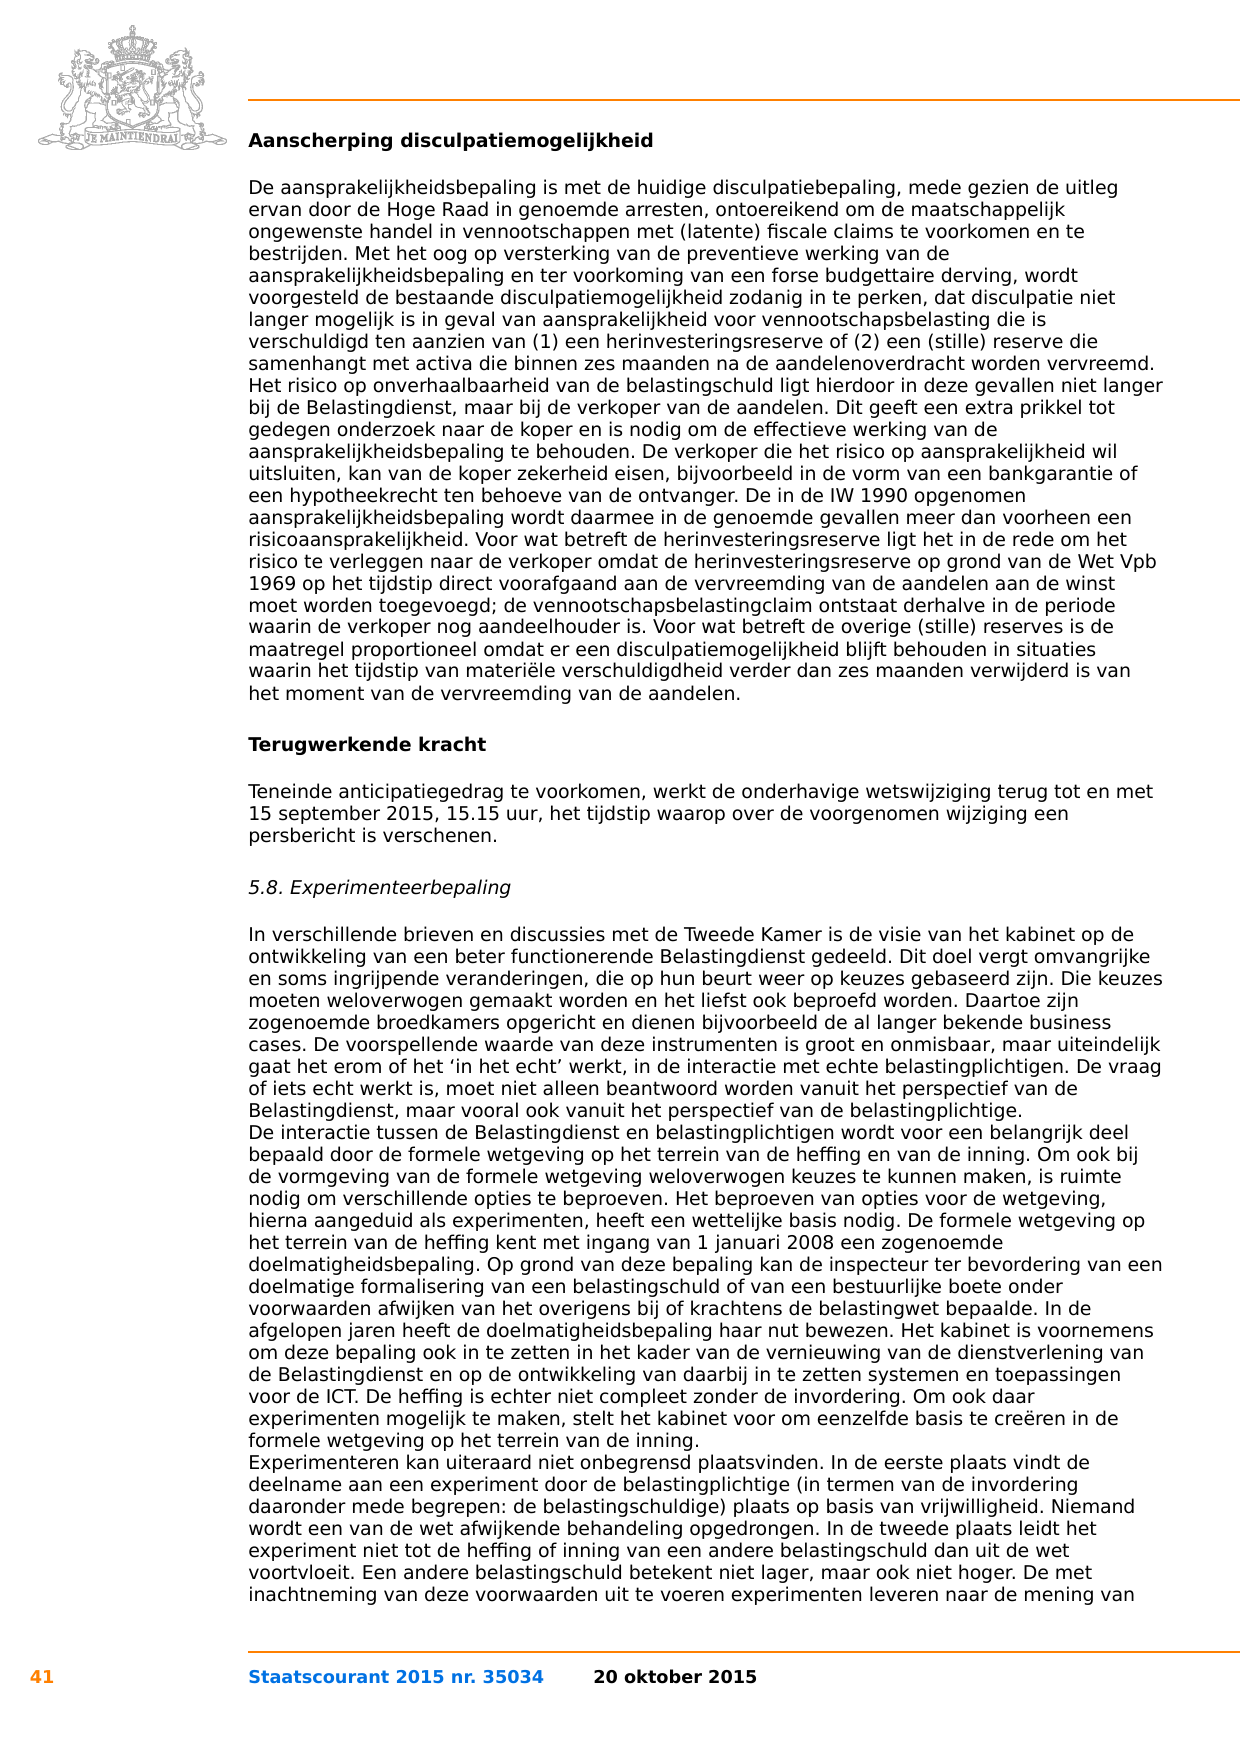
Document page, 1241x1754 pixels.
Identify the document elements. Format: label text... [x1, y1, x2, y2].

subtitle Aanscherping disculpatiemogelijkheid [248, 130, 1163, 152]
text In verschillende brieven en discussies met de Tweede Kamer is de visie van het kabinet op de ontwikkeling van een beter functionerende Belastingdienst gedeeld. Dit doel vergt omvangrijke en soms ingrijpende veranderingen, die op hun beurt weer op keuzes gebaseerd zijn. Die keuzes moeten weloverwogen gemaakt worden en het liefst ook beproefd worden. Daartoe zijn zogenoemde broedkamers opgericht en dienen bijvoorbeeld de al langer bekende business cases. De voorspellende waarde van deze instrumenten is groot en onmisbaar, maar uiteindelijk gaat het erom of het ‘in het echt’ werkt, in de interactie met echte belastingplichtigen. De vraag of iets echt werkt is, moet niet alleen beantwoord worden vanuit het perspectief van de Belastingdienst, maar vooral ook vanuit het perspectief van de belastingplichtige. [248, 924, 1163, 1122]
picture [38, 25, 227, 150]
subtitle 5.8. Experimenteerbepaling [248, 877, 1163, 899]
text De interactie tussen de Belastingdienst en belastingplichtigen wordt voor een belangrijk deel bepaald door de formele wetgeving op het terrein van de heffing en van de inning. Om ook bij de vormgeving van de formele wetgeving weloverwogen keuzes te kunnen maken, is ruimte nodig om verschillende opties te beproeven. Het beproeven van opties voor de wetgeving, hierna aangeduid als experimenten, heeft een wettelijke basis nodig. De formele wetgeving op het terrein van de heffing kent met ingang van 1 januari 2008 een zogenoemde doelmatigheidsbepaling. Op grond van deze bepaling kan de inspecteur ter bevordering van een doelmatige formalisering van een belastingschuld of van een bestuurlijke boete onder voorwaarden afwijken van het overigens bij of krachtens de belastingwet bepaalde. In de afgelopen jaren heeft de doelmatigheidsbepaling haar nut bewezen. Het kabinet is voornemens om deze bepaling ook in te zetten in het kader van de vernieuwing van de dienstverlening van de Belastingdienst en op de ontwikkeling van daarbij in te zetten systemen en toepassingen voor de ICT. De heffing is echter niet compleet zonder de invordering. Om ook daar experimenten mogelijk te maken, stelt het kabinet voor om eenzelfde basis te creёren in de formele wetgeving op het terrein van de inning. [248, 1122, 1163, 1452]
text Teneinde anticipatiegedrag te voorkomen, werkt de onderhavige wetswijziging terug tot en met 15 september 2015, 15.15 uur, het tijdstip waarop over de voorgenomen wijziging een persbericht is verschenen. [248, 781, 1163, 847]
text Experimenteren kan uiteraard niet onbegrensd plaatsvinden. In de eerste plaats vindt de deelname aan een experiment door de belastingplichtige (in termen van de invordering daaronder mede begrepen: de belastingschuldige) plaats op basis van vrijwilligheid. Niemand wordt een van de wet afwijkende behandeling opgedrongen. In de tweede plaats leidt het experiment niet tot de heffing of inning van een andere belastingschuld dan uit de wet voortvloeit. Een andere belastingschuld betekent niet lager, maar ook niet hoger. De met inachtneming van deze voorwaarden uit te voeren experimenten leveren naar de mening van [248, 1452, 1163, 1606]
subtitle Terugwerkende kracht [248, 734, 1163, 756]
text De aansprakelijkheidsbepaling is met de huidige disculpatiebepaling, mede gezien de uitleg ervan door de Hoge Raad in genoemde arresten, ontoereikend om de maatschappelijk ongewenste handel in vennootschappen met (latente) fiscale claims te voorkomen en te bestrijden. Met het oog op versterking van de preventieve werking van de aansprakelijkheidsbepaling en ter voorkoming van een forse budgettaire derving, wordt voorgesteld de bestaande disculpatiemogelijkheid zodanig in te perken, dat disculpatie niet langer mogelijk is in geval van aansprakelijkheid voor vennootschapsbelasting die is verschuldigd ten aanzien van (1) een herinvesteringsreserve of (2) een (stille) reserve die samenhangt met activa die binnen zes maanden na de aandelenoverdracht worden vervreemd. Het risico op onverhaalbaarheid van de belastingschuld ligt hierdoor in deze gevallen niet langer bij de Belastingdienst, maar bij de verkoper van de aandelen. Dit geeft een extra prikkel tot gedegen onderzoek naar de koper en is nodig om de effectieve werking van de aansprakelijkheidsbepaling te behouden. De verkoper die het risico op aansprakelijkheid wil uitsluiten, kan van de koper zekerheid eisen, bijvoorbeeld in de vorm van een bankgarantie of een hypotheekrecht ten behoeve van de ontvanger. De in de IW 1990 opgenomen aansprakelijkheidsbepaling wordt daarmee in de genoemde gevallen meer dan voorheen een risicoaansprakelijkheid. Voor wat betreft de herinvesteringsreserve ligt het in de rede om het risico te verleggen naar de verkoper omdat de herinvesteringsreserve op grond van de Wet Vpb 1969 op het tijdstip direct voorafgaand aan de vervreemding van de aandelen aan de winst moet worden toegevoegd; de vennootschapsbelastingclaim ontstaat derhalve in de periode waarin de verkoper nog aandeelhouder is. Voor wat betreft de overige (stille) reserves is de maatregel proportioneel omdat er een disculpatiemogelijkheid blijft behouden in situaties waarin het tijdstip van materiële verschuldigdheid verder dan zes maanden verwijderd is van het moment van de vervreemding van de aandelen. [248, 177, 1163, 704]
